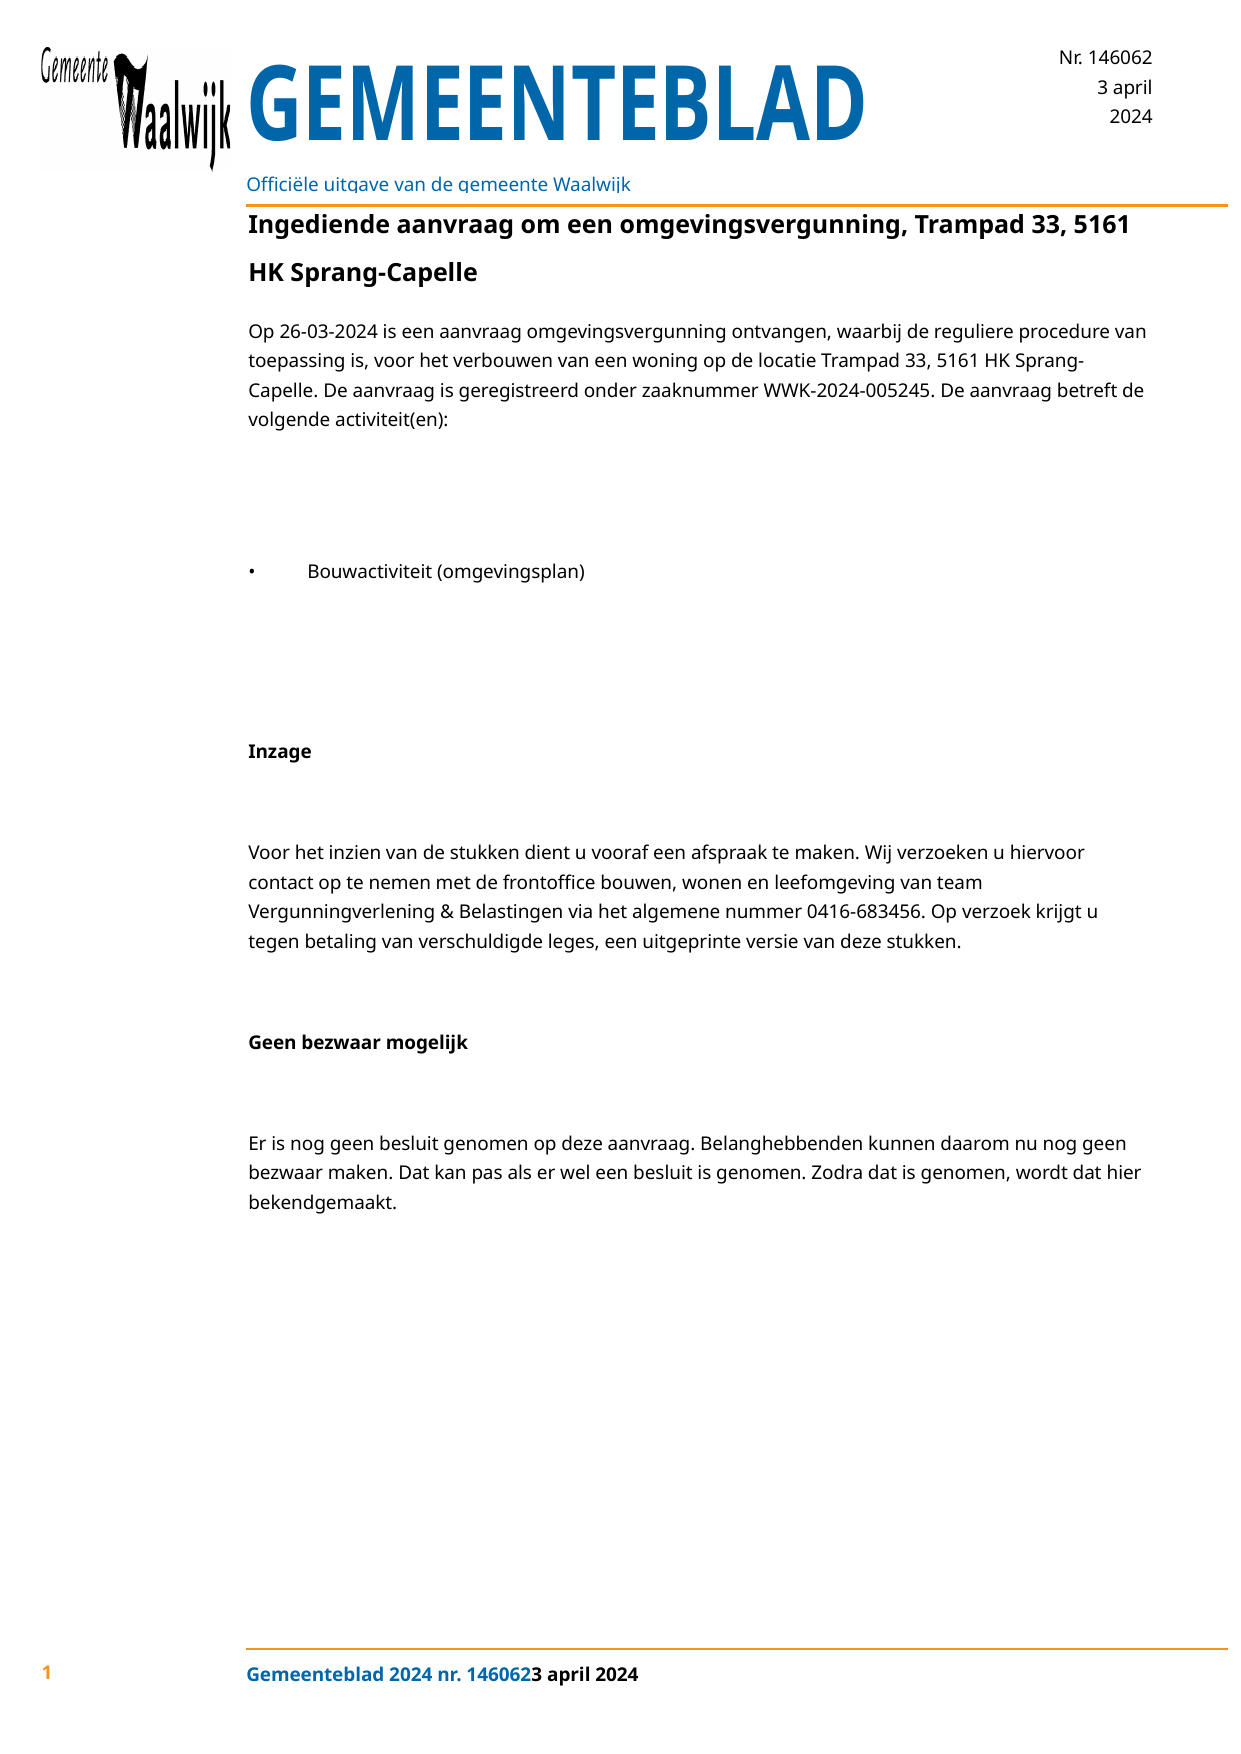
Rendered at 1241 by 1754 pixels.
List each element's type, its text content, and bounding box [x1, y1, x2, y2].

list Bouwactiviteit (omgevingsplan) [248, 558, 1152, 584]
text Ingediende aanvraag om een omgevingsvergunning, Trampad 33, 5161 HK Sprang-Capelle [248, 207, 1152, 288]
text Voor het inzien van de stukken dient u vooraf een afspraak te maken. Wij verzoeken u hiervoor contact op te nemen met de frontoffice bouwen, wonen en leefomgeving van team Vergunningverlening & Belastingen via het algemene nummer 0416-683456. Op verzoek krijgt u tegen betaling van verschuldigde leges, een uitgeprinte versie van deze stukken. [248, 839, 1152, 954]
text Inzage [248, 739, 1152, 764]
text Er is nog geen besluit genomen op deze aanvraag. Belanghebbenden kunnen daarom nu nog geen bezwaar maken. Dat kan pas als er wel een besluit is genomen. Zodra dat is genomen, wordt dat hier bekendgemaakt. [248, 1130, 1152, 1215]
text Geen bezwaar mogelijk [248, 1029, 1152, 1055]
text Op 26-03-2024 is een aanvraag omgevingsvergunning ontvangen, waarbij de reguliere procedure van toepassing is, voor het verbouwen van een woning op de locatie Trampad 33, 5161 HK Sprang-Capelle. De aanvraag is geregistreerd onder zaaknummer WWK-2024-005245. De aanvraag betreft de volgende activiteit(en): [248, 318, 1152, 432]
picture [41, 47, 231, 172]
